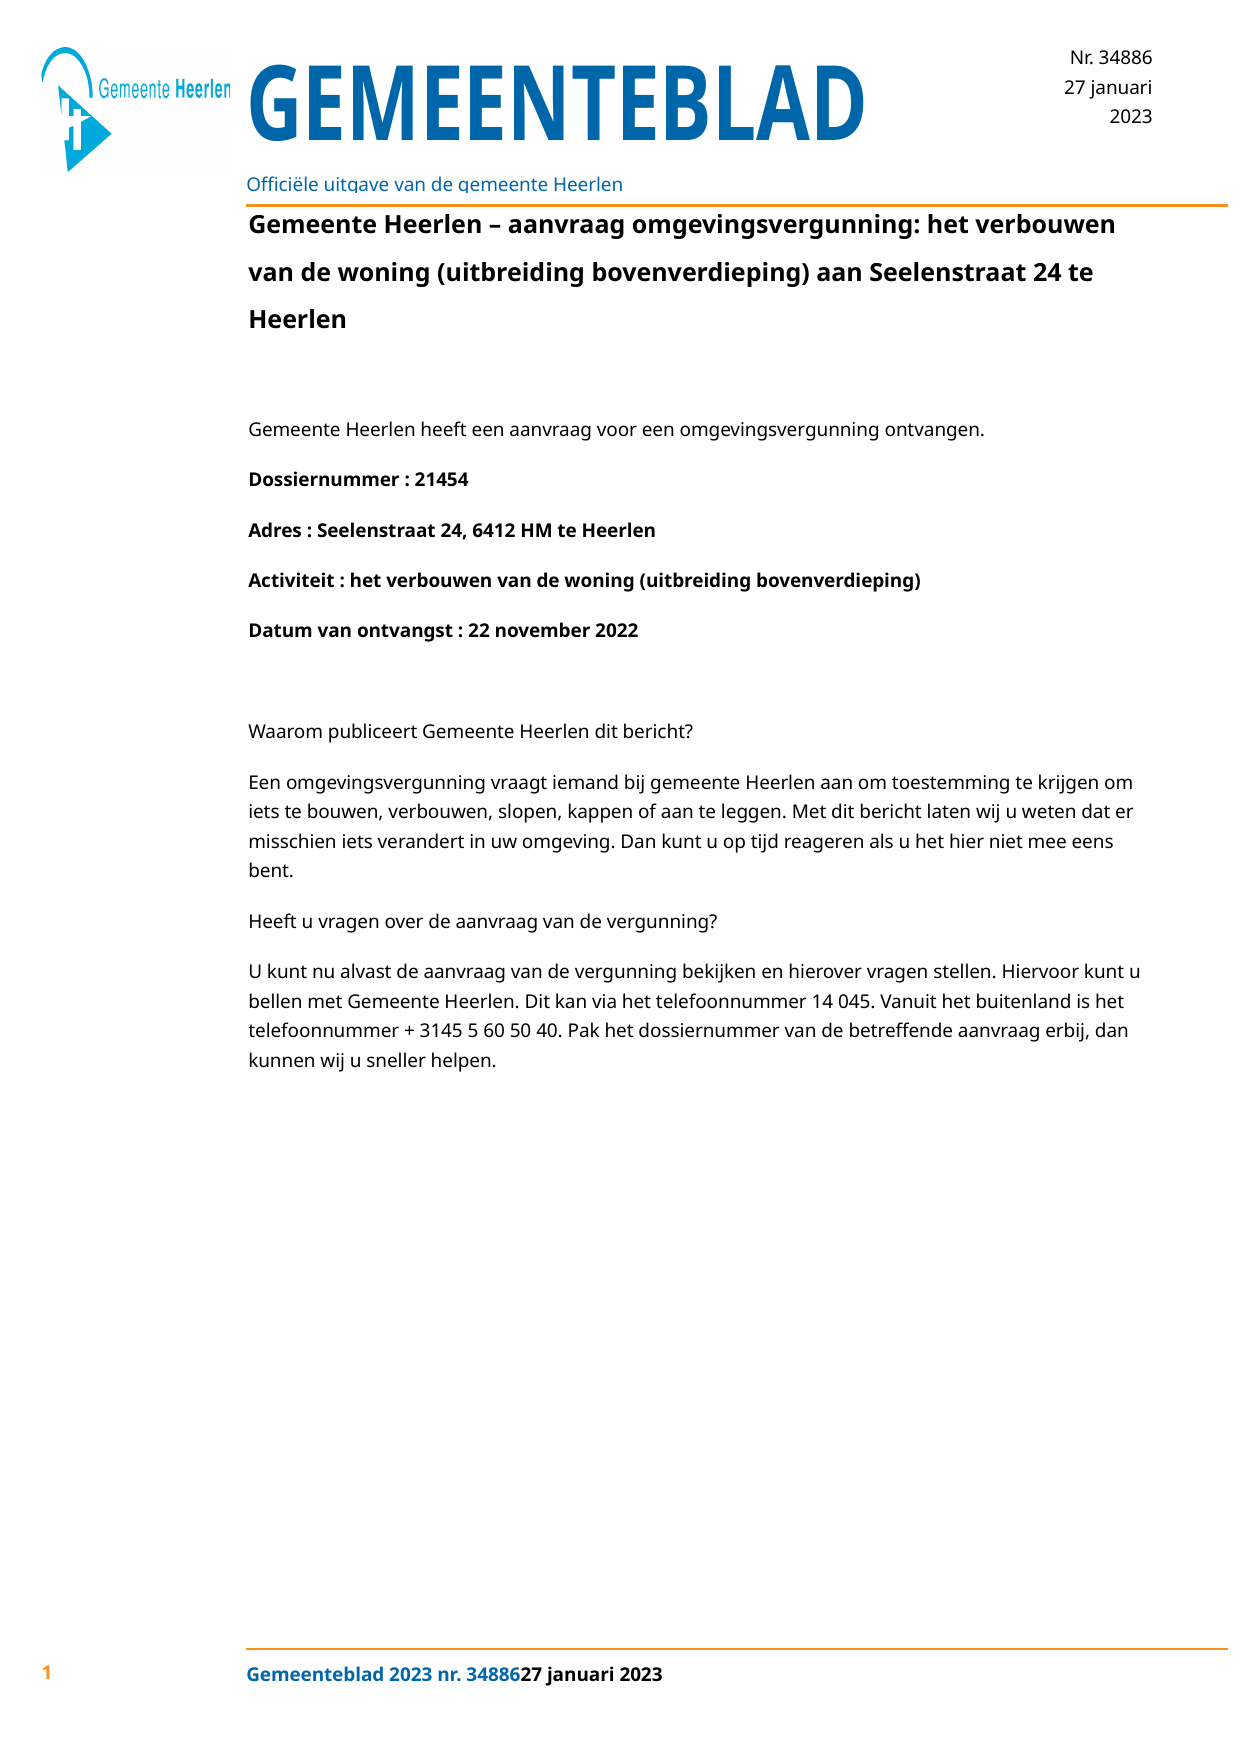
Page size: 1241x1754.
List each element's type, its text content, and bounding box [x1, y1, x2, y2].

text U kunt nu alvast de aanvraag van de vergunning bekijken en hierover vragen stellen. Hiervoor kunt u bellen met Gemeente Heerlen. Dit kan via het telefoonnummer 14 045. Vanuit het buitenland is het telefoonnummer + 3145 5 60 50 40. Pak het dossiernummer van de betreffende aanvraag erbij, dan kunnen wij u sneller helpen. [248, 958, 1152, 1073]
text Heeft u vragen over de aanvraag van de vergunning? [248, 908, 1152, 934]
text Adres : Seelenstraat 24, 6412 HM te Heerlen [248, 517, 1152, 542]
text Gemeente Heerlen – aanvraag omgevingsvergunning: het verbouwen van de woning (uitbreiding bovenverdieping) aan Seelenstraat 24 te Heerlen [248, 207, 1152, 336]
text Waarom publiceert Gemeente Heerlen dit bericht? [248, 718, 1152, 744]
text Gemeente Heerlen heeft een aanvraag voor een omgevingsvergunning ontvangen. [248, 416, 1152, 442]
text Een omgevingsvergunning vraagt iemand bij gemeente Heerlen aan om toestemming te krijgen om iets te bouwen, verbouwen, slopen, kappen of aan te leggen. Met dit bericht laten wij u weten dat er misschien iets verandert in uw omgeving. Dan kunt u op tijd reageren als u het hier niet mee eens bent. [248, 769, 1152, 883]
picture [41, 47, 59, 70]
text Activiteit : het verbouwen van de woning (uitbreiding bovenverdieping) [248, 567, 1152, 593]
text Dossiernummer : 21454 [248, 466, 1152, 492]
text Datum van ontvangst : 22 november 2022 [248, 618, 1152, 643]
picture [41, 47, 231, 172]
